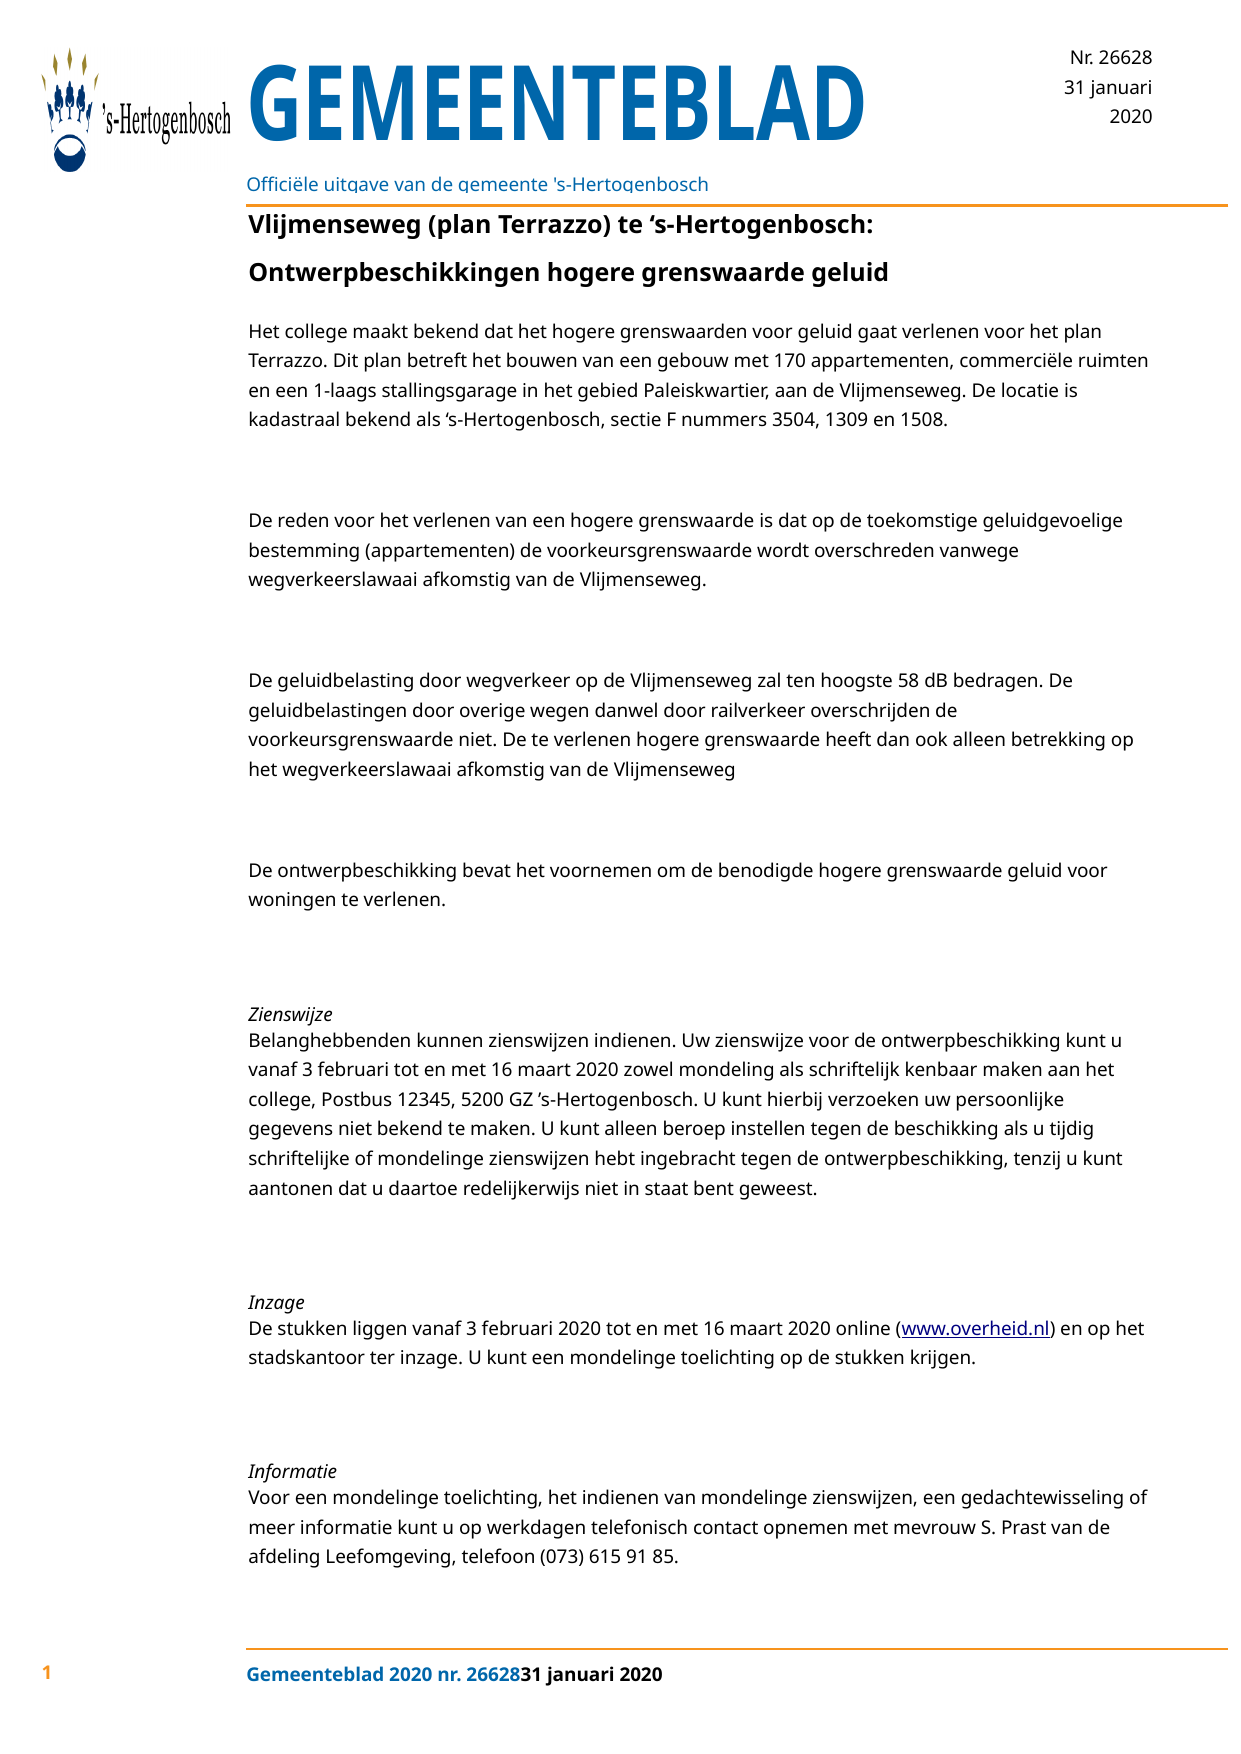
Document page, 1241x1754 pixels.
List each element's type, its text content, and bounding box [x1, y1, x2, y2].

text De geluidbelasting door wegverkeer op de Vlijmenseweg zal ten hoogste 58 dB bedragen. De geluidbelastingen door overige wegen danwel door railverkeer overschrijden de voorkeursgrenswaarde niet. De te verlenen hogere grenswaarde heeft dan ook alleen betrekking op het wegverkeerslawaai afkomstig van de Vlijmenseweg [248, 667, 1152, 782]
text Vlijmenseweg (plan Terrazzo) te ‘s-Hertogenbosch: Ontwerpbeschikkingen hogere grenswaarde geluid [248, 207, 1152, 288]
text Informatie [248, 1459, 1152, 1484]
text De stukken liggen vanaf 3 februari 2020 tot en met 16 maart 2020 online (www.overheid.nl) en op het stadskantoor ter inzage. U kunt een mondelinge toelichting op de stukken krijgen. [248, 1315, 1152, 1370]
text Inzage [248, 1289, 1152, 1315]
picture [41, 47, 231, 172]
text Belanghebbenden kunnen zienswijzen indienen. Uw zienswijze voor de ontwerpbeschikking kunt u vanaf 3 februari tot en met 16 maart 2020 zowel mondeling als schriftelijk kenbaar maken aan het college, Postbus 12345, 5200 GZ ’s-Hertogenbosch. U kunt hierbij verzoeken uw persoonlijke gegevens niet bekend te maken. U kunt alleen beroep instellen tegen de beschikking als u tijdig schriftelijke of mondelinge zienswijzen hebt ingebracht tegen de ontwerpbeschikking, tenzij u kunt aantonen dat u daartoe redelijkerwijs niet in staat bent geweest. [248, 1027, 1152, 1200]
text De reden voor het verlenen van een hogere grenswaarde is dat op de toekomstige geluidgevoelige bestemming (appartementen) de voorkeursgrenswaarde wordt overschreden vanwege wegverkeerslawaai afkomstig van de Vlijmenseweg. [248, 507, 1152, 592]
text Voor een mondelinge toelichting, het indienen van mondelinge zienswijzen, een gedachtewisseling of meer informatie kunt u op werkdagen telefonisch contact opnemen met mevrouw S. Prast van de afdeling Leefomgeving, telefoon (073) 615 91 85. [248, 1484, 1152, 1569]
text De ontwerpbeschikking bevat het voornemen om de benodigde hogere grenswaarde geluid voor woningen te verlenen. [248, 857, 1152, 912]
text Het college maakt bekend dat het hogere grenswaarden voor geluid gaat verlenen voor het plan Terrazzo. Dit plan betreft het bouwen van een gebouw met 170 appartementen, commerciële ruimten en een 1-laags stallingsgarage in het gebied Paleiskwartier, aan de Vlijmenseweg. De locatie is kadastraal bekend als ‘s-Hertogenbosch, sectie F nummers 3504, 1309 en 1508. [248, 318, 1152, 432]
text Zienswijze [248, 1001, 1152, 1027]
